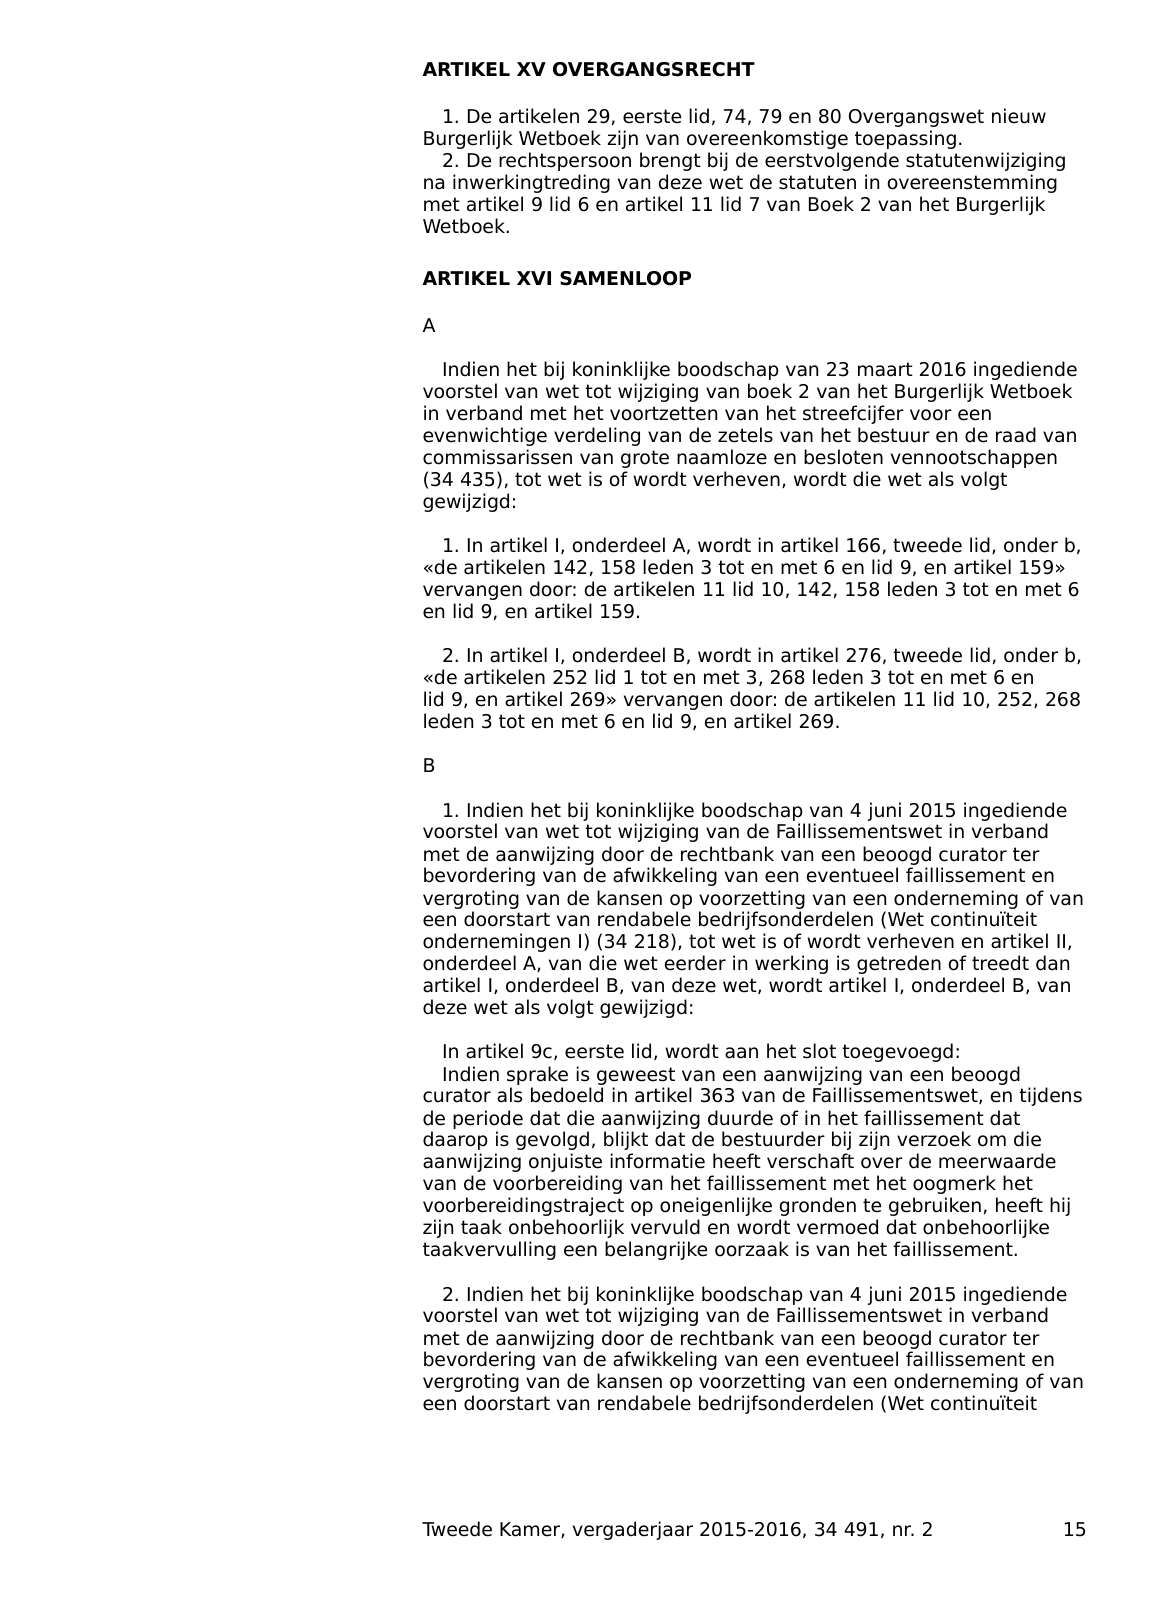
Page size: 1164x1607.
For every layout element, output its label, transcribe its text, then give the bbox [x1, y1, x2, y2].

text B [422, 755, 1087, 777]
subtitle ARTIKEL XVI SAMENLOOP [422, 268, 1087, 290]
text A [422, 315, 1087, 337]
subtitle ARTIKEL XV OVERGANGSRECHT [422, 59, 1087, 81]
text 1. In artikel I, onderdeel A, wordt in artikel 166, tweede lid, onder b, «de artikelen 142, 158 leden 3 tot en met 6 en lid 9, en artikel 159» vervangen door: de artikelen 11 lid 10, 142, 158 leden 3 tot en met 6 en lid 9, en artikel 159. [422, 535, 1087, 623]
text In artikel 9c, eerste lid, wordt aan het slot toegevoegd: [422, 1041, 1087, 1063]
text Indien sprake is geweest van een aanwijzing van een beoogd curator als bedoeld in artikel 363 van de Faillissementswet, en tijdens de periode dat die aanwijzing duurde of in het faillissement dat daarop is gevolgd, blijkt dat de bestuurder bij zijn verzoek om die aanwijzing onjuiste informatie heeft verschaft over de meerwaarde van de voorbereiding van het faillissement met het oogmerk het voorbereidingstraject op oneigenlijke gronden te gebruiken, heeft hij zijn taak onbehoorlijk vervuld en wordt vermoed dat onbehoorlijke taakvervulling een belangrijke oorzaak is van het faillissement. [422, 1063, 1087, 1261]
text Indien het bij koninklijke boodschap van 23 maart 2016 ingediende voorstel van wet tot wijziging van boek 2 van het Burgerlijk Wetboek in verband met het voortzetten van het streefcijfer voor een evenwichtige verdeling van de zetels van het bestuur en de raad van commissarissen van grote naamloze en besloten vennootschappen (34 435), tot wet is of wordt verheven, wordt die wet als volgt gewijzigd: [422, 359, 1087, 513]
text 2. In artikel I, onderdeel B, wordt in artikel 276, tweede lid, onder b, «de artikelen 252 lid 1 tot en met 3, 268 leden 3 tot en met 6 en lid 9, en artikel 269» vervangen door: de artikelen 11 lid 10, 252, 268 leden 3 tot en met 6 en lid 9, en artikel 269. [422, 645, 1087, 733]
text 2. De rechtspersoon brengt bij de eerstvolgende statutenwijziging na inwerkingtreding van deze wet de statuten in overeenstemming met artikel 9 lid 6 en artikel 11 lid 7 van Boek 2 van het Burgerlijk Wetboek. [422, 150, 1087, 238]
text 2. Indien het bij koninklijke boodschap van 4 juni 2015 ingediende voorstel van wet tot wijziging van de Faillissementswet in verband met de aanwijzing door de rechtbank van een beoogd curator ter bevordering van de afwikkeling van een eventueel faillissement en vergroting van de kansen op voorzetting van een onderneming of van een doorstart van rendabele bedrijfsonderdelen (Wet continuïteit [422, 1283, 1087, 1415]
text 1. De artikelen 29, eerste lid, 74, 79 en 80 Overgangswet nieuw Burgerlijk Wetboek zijn van overeenkomstige toepassing. [422, 106, 1087, 150]
text 1. Indien het bij koninklijke boodschap van 4 juni 2015 ingediende voorstel van wet tot wijziging van de Faillissementswet in verband met de aanwijzing door de rechtbank van een beoogd curator ter bevordering van de afwikkeling van een eventueel faillissement en vergroting van de kansen op voorzetting van een onderneming of van een doorstart van rendabele bedrijfsonderdelen (Wet continuïteit ondernemingen I) (34 218), tot wet is of wordt verheven en artikel II, onderdeel A, van die wet eerder in werking is getreden of treedt dan artikel I, onderdeel B, van deze wet, wordt artikel I, onderdeel B, van deze wet als volgt gewijzigd: [422, 799, 1087, 1019]
